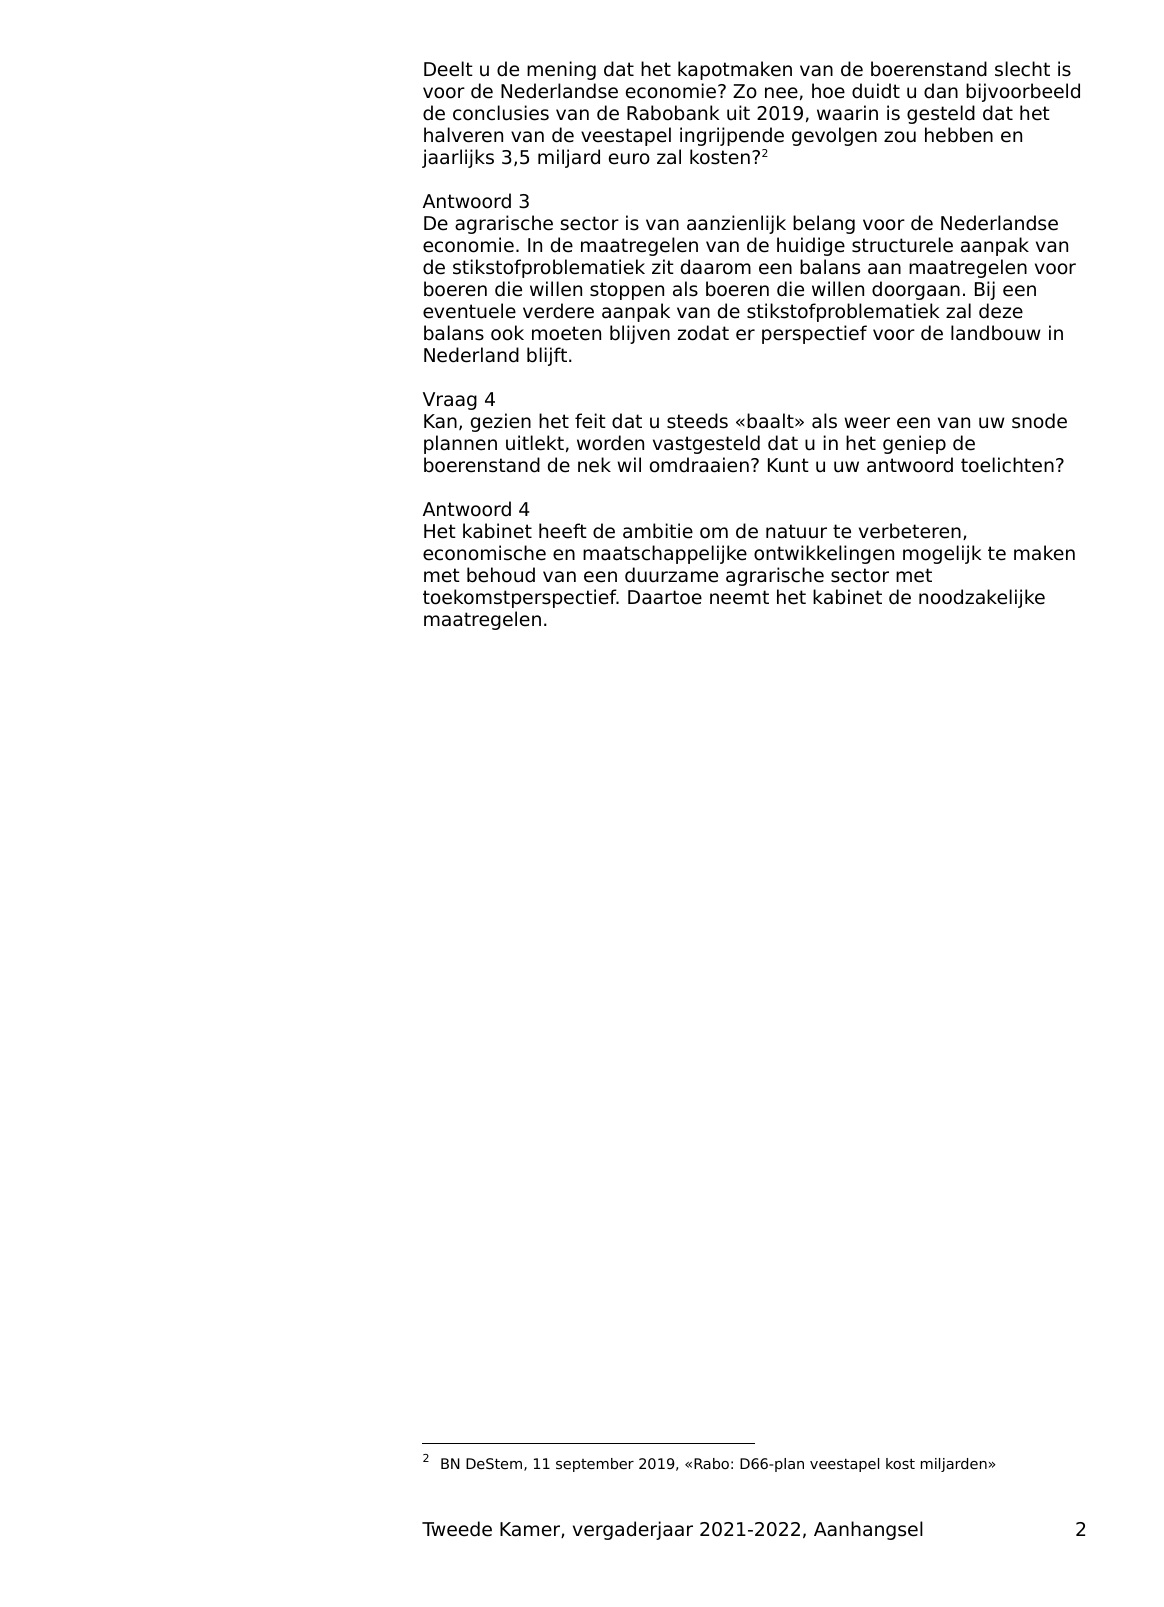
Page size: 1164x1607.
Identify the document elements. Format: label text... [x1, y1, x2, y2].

text Het kabinet heeft de ambitie om de natuur te verbeteren, economische en maatschappelijke ontwikkelingen mogelijk te maken met behoud van een duurzame agrarische sector met toekomstperspectief. Daartoe neemt het kabinet de noodzakelijke maatregelen. [422, 521, 1087, 631]
text Deelt u de mening dat het kapotmaken van de boerenstand slecht is voor de Nederlandse economie? Zo nee, hoe duidt u dan bijvoorbeeld de conclusies van de Rabobank uit 2019, waarin is gesteld dat het halveren van de veestapel ingrijpende gevolgen zou hebben en jaarlijks 3,5 miljard euro zal kosten? [422, 59, 1087, 169]
text BN DeStem, 11 september 2019, «Rabo: D66-plan veestapel kost miljarden» [422, 1452, 1087, 1474]
text Antwoord 4 [422, 499, 1087, 521]
text Antwoord 3 [422, 191, 1087, 213]
text Kan, gezien het feit dat u steeds «baalt» als weer een van uw snode plannen uitlekt, worden vastgesteld dat u in het geniep de boerenstand de nek wil omdraaien? Kunt u uw antwoord toelichten? [422, 411, 1087, 477]
text De agrarische sector is van aanzienlijk belang voor de Nederlandse economie. In de maatregelen van de huidige structurele aanpak van de stikstofproblematiek zit daarom een balans aan maatregelen voor boeren die willen stoppen als boeren die willen doorgaan. Bij een eventuele verdere aanpak van de stikstofproblematiek zal deze balans ook moeten blijven zodat er perspectief voor de landbouw in Nederland blijft. [422, 213, 1087, 367]
text Vraag 4 [422, 389, 1087, 411]
